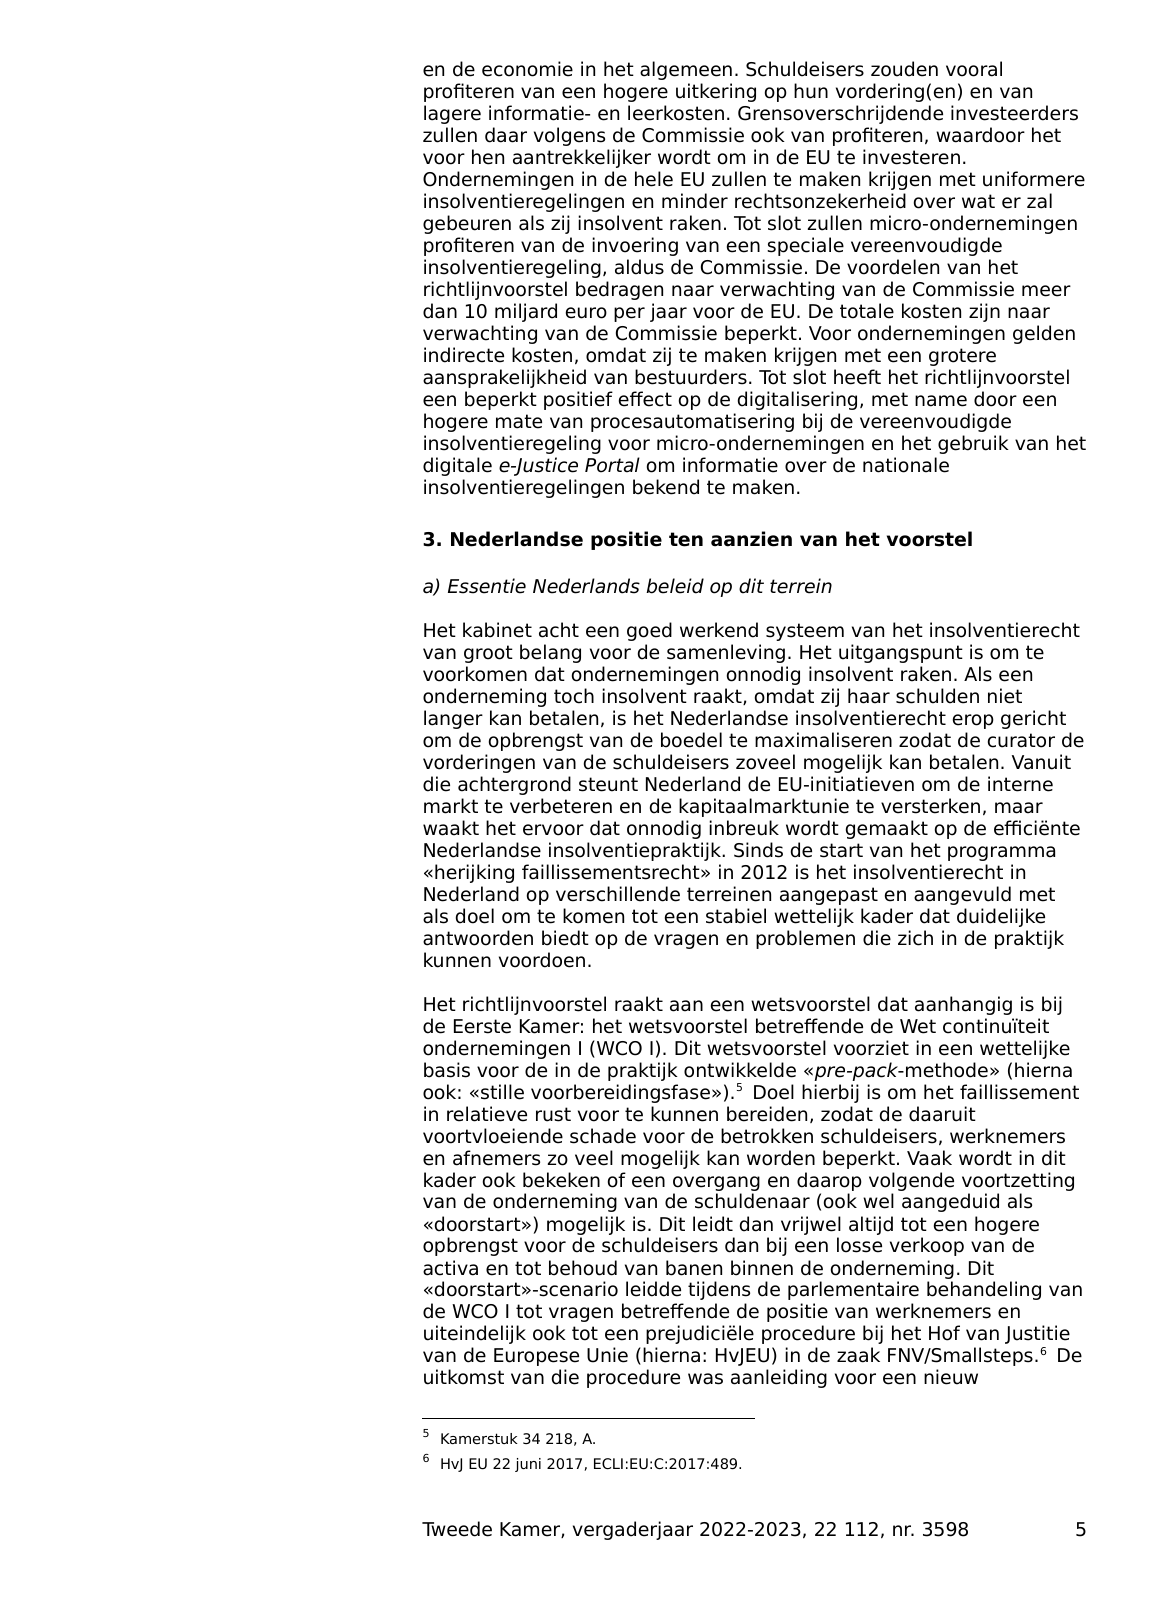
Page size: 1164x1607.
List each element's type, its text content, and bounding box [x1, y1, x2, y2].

text HvJ EU 22 juni 2017, ECLI:EU:C:2017:489. [422, 1452, 1087, 1474]
text Kamerstuk 34 218, A. [422, 1427, 1087, 1449]
text en de economie in het algemeen. Schuldeisers zouden vooral profiteren van een hogere uitkering op hun vordering(en) en van lagere informatie- en leerkosten. Grensoverschrijdende investeerders zullen daar volgens de Commissie ook van profiteren, waardoor het voor hen aantrekkelijker wordt om in de EU te investeren. Ondernemingen in de hele EU zullen te maken krijgen met uniformere insolventieregelingen en minder rechtsonzekerheid over wat er zal gebeuren als zij insolvent raken. Tot slot zullen micro-ondernemingen profiteren van de invoering van een speciale vereenvoudigde insolventieregeling, aldus de Commissie. De voordelen van het richtlijnvoorstel bedragen naar verwachting van de Commissie meer dan 10 miljard euro per jaar voor de EU. De totale kosten zijn naar verwachting van de Commissie beperkt. Voor ondernemingen gelden indirecte kosten, omdat zij te maken krijgen met een grotere aansprakelijkheid van bestuurders. Tot slot heeft het richtlijnvoorstel een beperkt positief effect op de digitalisering, met name door een hogere mate van procesautomatisering bij de vereenvoudigde insolventieregeling voor micro-ondernemingen en het gebruik van het digitale e-Justice Portal om informatie over de nationale insolventieregelingen bekend te maken. [422, 59, 1087, 499]
text Het richtlijnvoorstel raakt aan een wetsvoorstel dat aanhangig is bij de Eerste Kamer: het wetsvoorstel betreffende de Wet continuïteit ondernemingen I (WCO I). Dit wetsvoorstel voorziet in een wettelijke basis voor de in de praktijk ontwikkelde «pre-pack-methode» (hierna ook: «stille voorbereidingsfase»). Doel hierbij is om het faillissement in relatieve rust voor te kunnen bereiden, zodat de daaruit voortvloeiende schade voor de betrokken schuldeisers, werknemers en afnemers zo veel mogelijk kan worden beperkt. Vaak wordt in dit kader ook bekeken of een overgang en daarop volgende voortzetting van de onderneming van de schuldenaar (ook wel aangeduid als «doorstart») mogelijk is. Dit leidt dan vrijwel altijd tot een hogere opbrengst voor de schuldeisers dan bij een losse verkoop van de activa en tot behoud van banen binnen de onderneming. Dit «doorstart»-scenario leidde tijdens de parlementaire behandeling van de WCO I tot vragen betreffende de positie van werknemers en uiteindelijk ook tot een prejudiciële procedure bij het Hof van Justitie van de Europese Unie (hierna: HvJEU) in de zaak FNV/Smallsteps. De uitkomst van die procedure was aanleiding voor een nieuw [422, 994, 1087, 1389]
subtitle 3. Nederlandse positie ten aanzien van het voorstel [422, 529, 1087, 551]
text Het kabinet acht een goed werkend systeem van het insolventierecht van groot belang voor de samenleving. Het uitgangspunt is om te voorkomen dat ondernemingen onnodig insolvent raken. Als een onderneming toch insolvent raakt, omdat zij haar schulden niet langer kan betalen, is het Nederlandse insolventierecht erop gericht om de opbrengst van de boedel te maximaliseren zodat de curator de vorderingen van de schuldeisers zoveel mogelijk kan betalen. Vanuit die achtergrond steunt Nederland de EU-initiatieven om de interne markt te verbeteren en de kapitaalmarktunie te versterken, maar waakt het ervoor dat onnodig inbreuk wordt gemaakt op de efficiënte Nederlandse insolventiepraktijk. Sinds de start van het programma «herijking faillissementsrecht» in 2012 is het insolventierecht in Nederland op verschillende terreinen aangepast en aangevuld met als doel om te komen tot een stabiel wettelijk kader dat duidelijke antwoorden biedt op de vragen en problemen die zich in de praktijk kunnen voordoen. [422, 620, 1087, 971]
subtitle a) Essentie Nederlands beleid op dit terrein [422, 576, 1087, 598]
